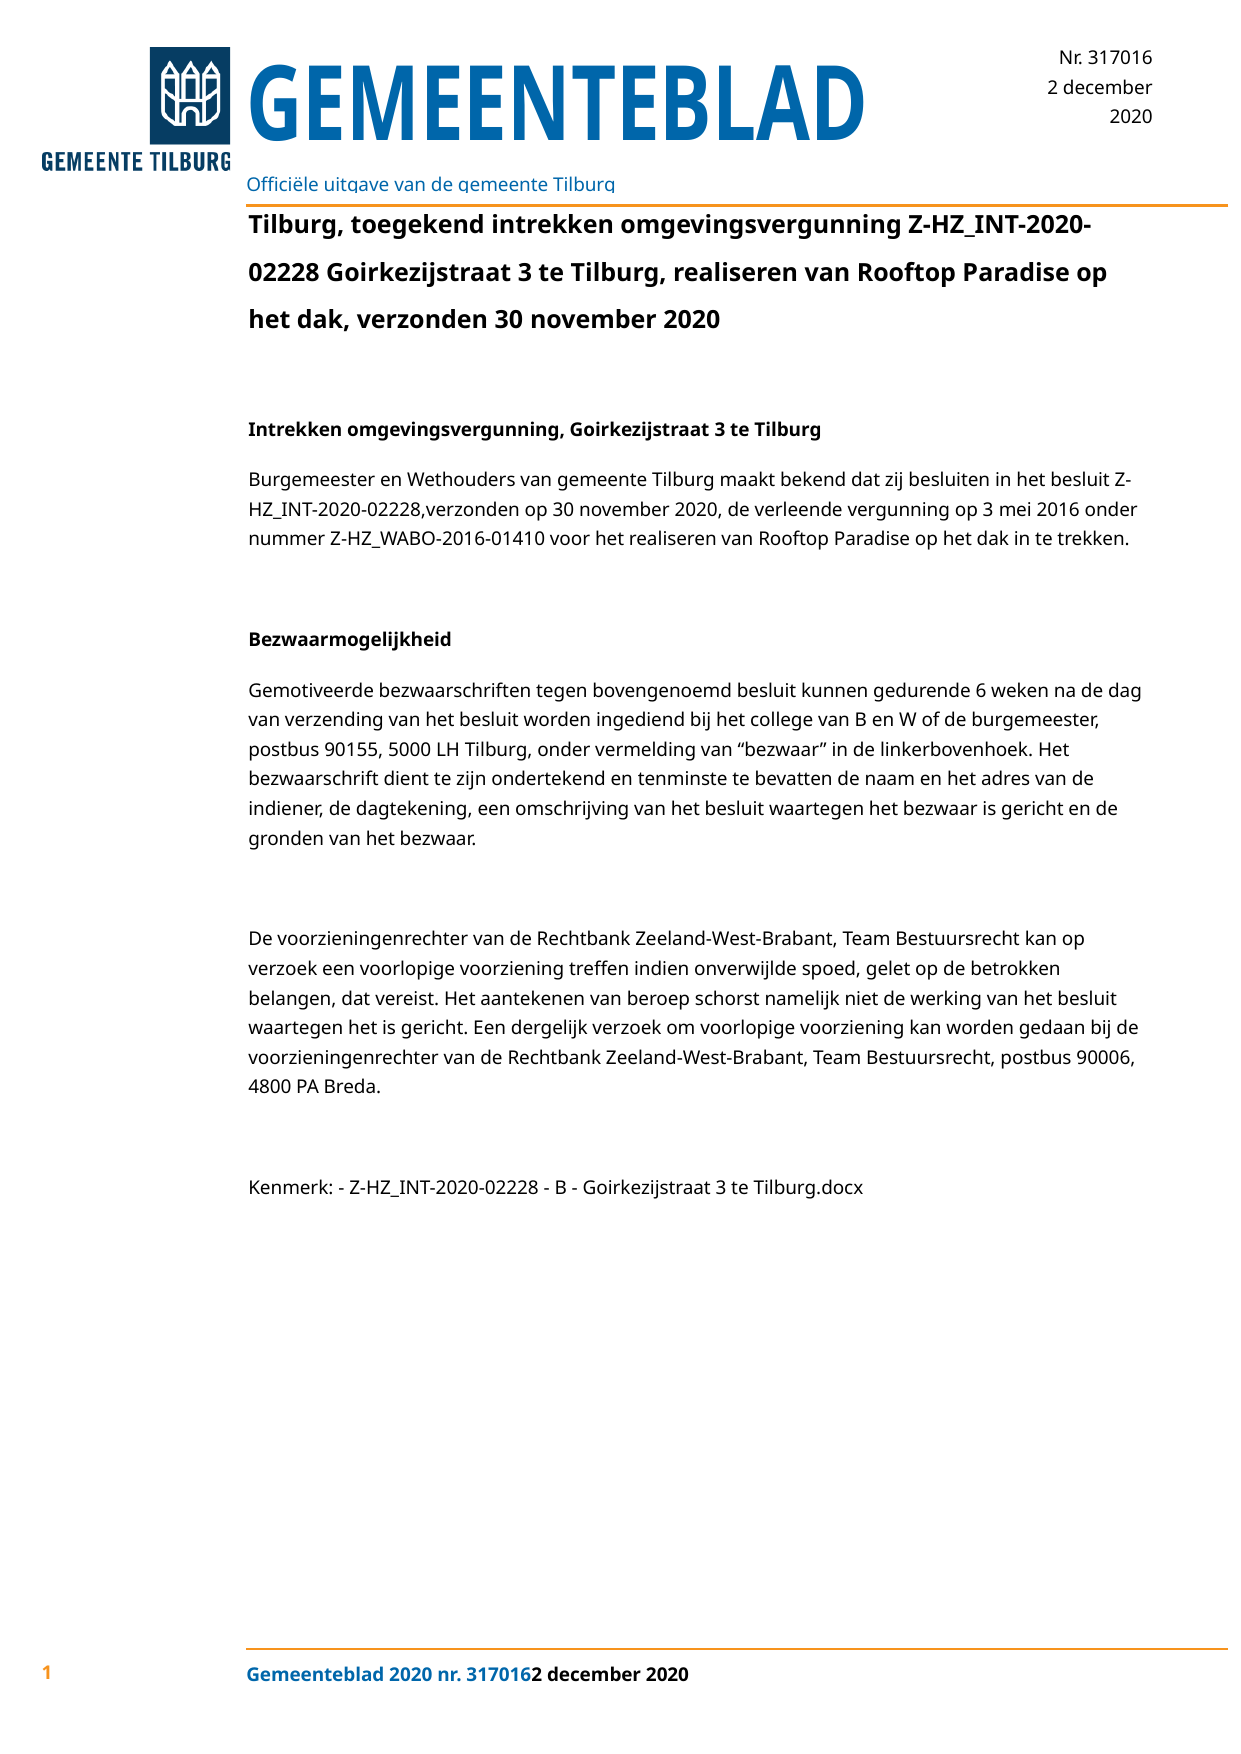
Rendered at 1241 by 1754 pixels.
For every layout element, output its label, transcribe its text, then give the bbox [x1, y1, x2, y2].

text Gemotiveerde bezwaarschriften tegen bovengenoemd besluit kunnen gedurende 6 weken na de dag van verzending van het besluit worden ingediend bij het college van B en W of de burgemeester, postbus 90155, 5000 LH Tilburg, onder vermelding van “bezwaar” in de linkerbovenhoek. Het bezwaarschrift dient te zijn ondertekend en tenminste te bevatten de naam en het adres van de indiener, de dagtekening, een omschrijving van het besluit waartegen het bezwaar is gericht en de gronden van het bezwaar. [248, 677, 1152, 850]
text Tilburg, toegekend intrekken omgevingsvergunning Z-HZ_INT-2020-02228 Goirkezijstraat 3 te Tilburg, realiseren van Rooftop Paradise op het dak, verzonden 30 november 2020 [248, 207, 1152, 336]
text Burgemeester en Wethouders van gemeente Tilburg maakt bekend dat zij besluiten in het besluit Z-HZ_INT-2020-02228,verzonden op 30 november 2020, de verleende vergunning op 3 mei 2016 onder nummer Z-HZ_WABO-2016-01410 voor het realiseren van Rooftop Paradise op het dak in te trekken. [248, 466, 1152, 551]
text Bezwaarmogelijkheid [248, 626, 1152, 652]
picture [41, 47, 231, 172]
text Kenmerk: - Z-HZ_INT-2020-02228 - B - Goirkezijstraat 3 te Tilburg.docx [248, 1174, 1152, 1200]
text Intrekken omgevingsvergunning, Goirkezijstraat 3 te Tilburg [248, 416, 1152, 442]
text De voorzieningenrechter van de Rechtbank Zeeland-West-Brabant, Team Bestuursrecht kan op verzoek een voorlopige voorziening treffen indien onverwijlde spoed, gelet op de betrokken belangen, dat vereist. Het aantekenen van beroep schorst namelijk niet de werking van het besluit waartegen het is gericht. Een dergelijk verzoek om voorlopige voorziening kan worden gedaan bij de voorzieningenrechter van de Rechtbank Zeeland-West-Brabant, Team Bestuursrecht, postbus 90006, 4800 PA Breda. [248, 926, 1152, 1099]
